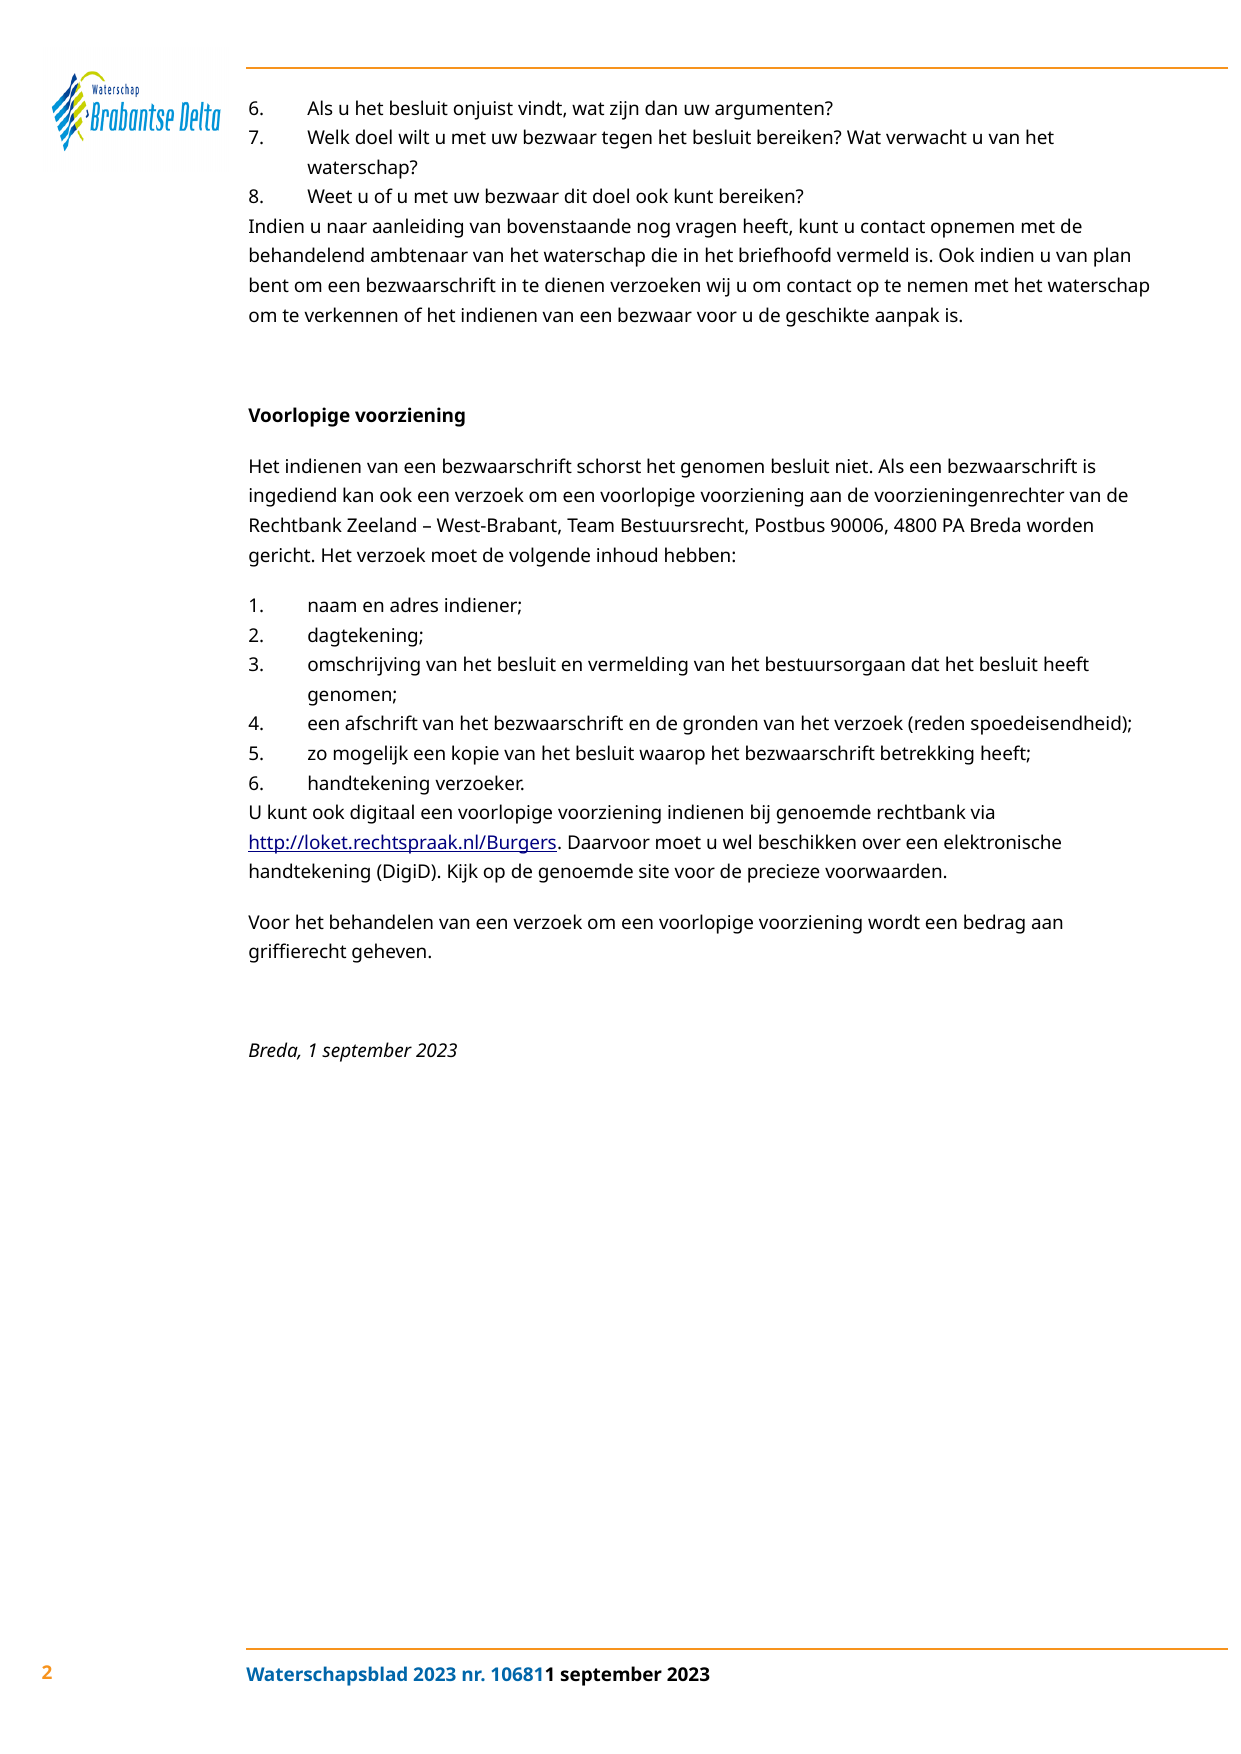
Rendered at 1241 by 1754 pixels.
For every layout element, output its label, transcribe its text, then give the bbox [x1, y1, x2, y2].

list handtekening verzoeker. [248, 770, 1152, 796]
text Voorlopige voorziening [248, 403, 1152, 428]
text Indien u naar aanleiding van bovenstaande nog vragen heeft, kunt u contact opnemen met de behandelend ambtenaar van het waterschap die in het briefhoofd vermeld is. Ook indien u van plan bent om een bezwaarschrift in te dienen verzoeken wij u om contact op te nemen met het waterschap om te verkennen of het indienen van een bezwaar voor u de geschikte aanpak is. [248, 213, 1152, 328]
list Als u het besluit onjuist vindt, wat zijn dan uw argumenten? [248, 95, 1152, 121]
list een afschrift van het bezwaarschrift en de gronden van het verzoek (reden spoedeisendheid); [248, 711, 1152, 736]
list omschrijving van het besluit en vermelding van het bestuursorgaan dat het besluit heeft genomen; [248, 651, 1152, 707]
list Welk doel wilt u met uw bezwaar tegen het besluit bereiken? Wat verwacht u van het waterschap? [248, 124, 1152, 180]
text U kunt ook digitaal een voorlopige voorziening indienen bij genoemde rechtbank via http://loket.rechtspraak.nl/Burgers. Daarvoor moet u wel beschikken over een elektronische handtekening (DigiD). Kijk op de genoemde site voor de precieze voorwaarden. [248, 799, 1152, 884]
text Het indienen van een bezwaarschrift schorst het genomen besluit niet. Als een bezwaarschrift is ingediend kan ook een verzoek om een voorlopige voorziening aan de voorzieningenrechter van de Rechtbank Zeeland – West-Brabant, Team Bestuursrecht, Postbus 90006, 4800 PA Breda worden gericht. Het verzoek moet de volgende inhoud hebben: [248, 453, 1152, 568]
list dagtekening; [248, 622, 1152, 648]
list Weet u of u met uw bezwaar dit doel ook kunt bereiken? [248, 183, 1152, 209]
picture [41, 47, 231, 172]
list zo mogelijk een kopie van het besluit waarop het bezwaarschrift betrekking heeft; [248, 740, 1152, 766]
text Voor het behandelen van een verzoek om een voorlopige voorziening wordt een bedrag aan griffierecht geheven. [248, 909, 1152, 964]
text Breda, 1 september 2023 [248, 1037, 1152, 1062]
list naam en adres indiener; [248, 592, 1152, 618]
